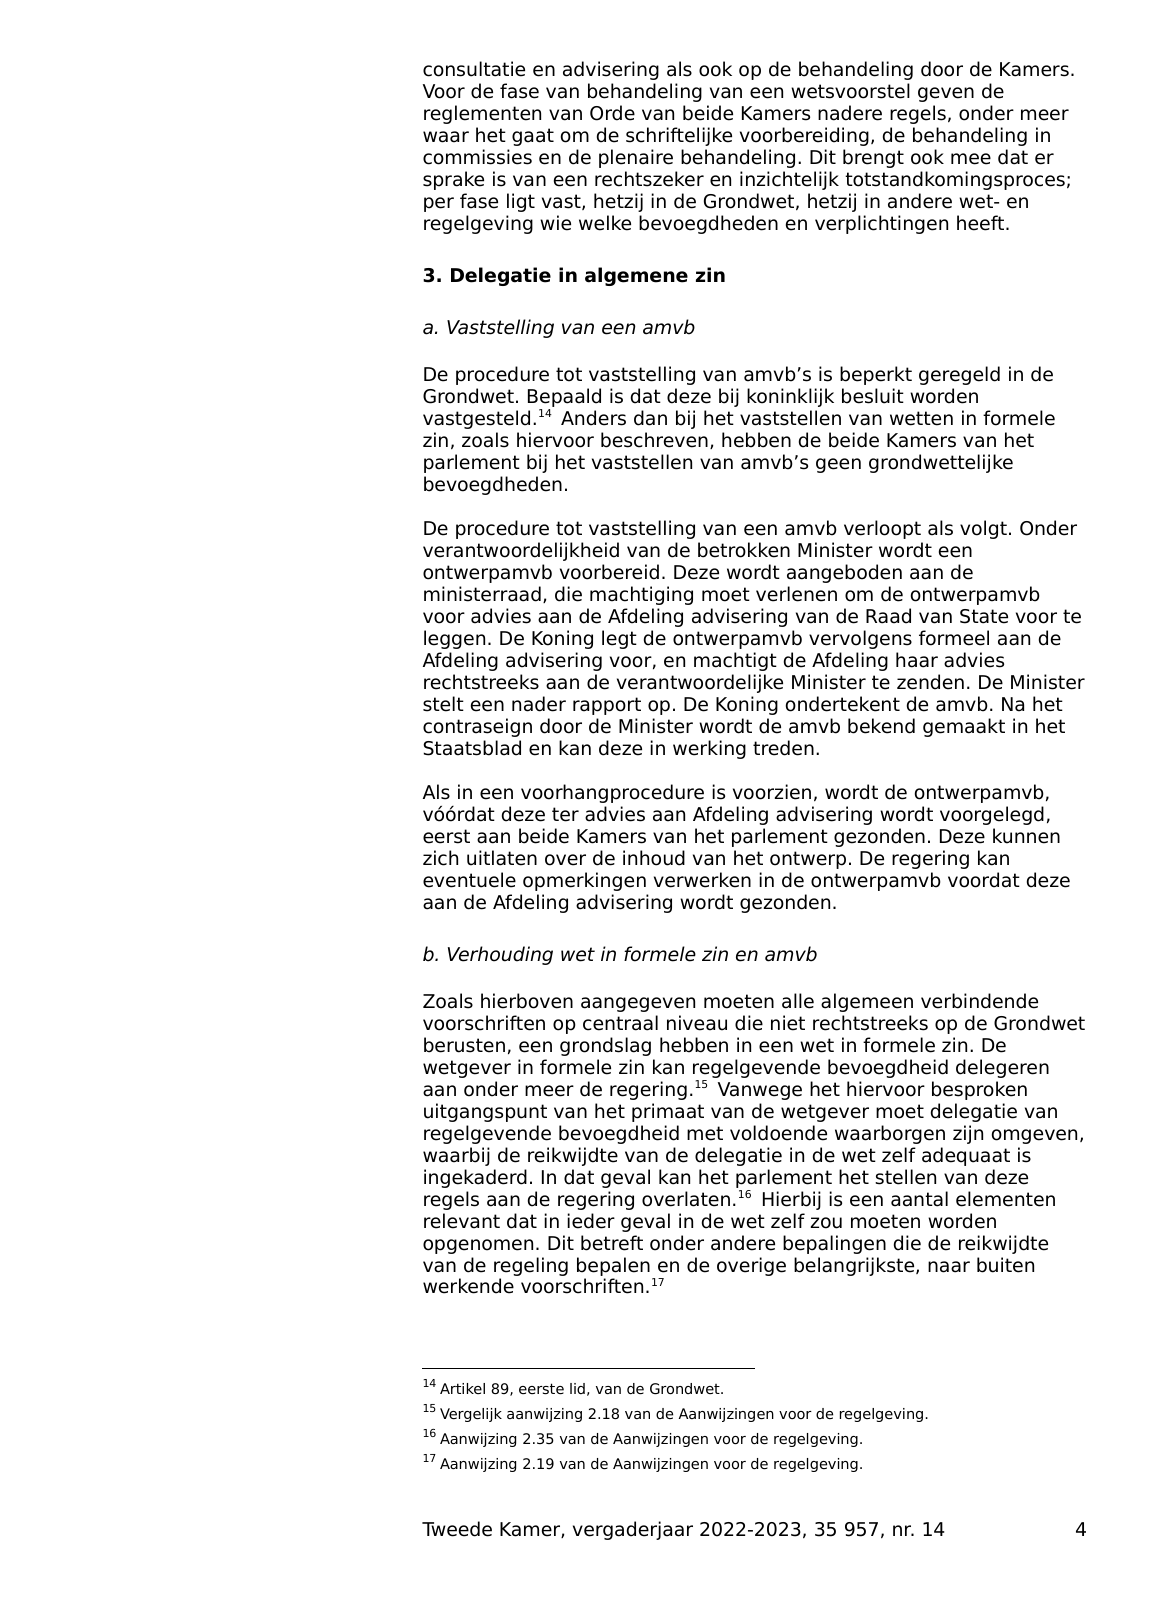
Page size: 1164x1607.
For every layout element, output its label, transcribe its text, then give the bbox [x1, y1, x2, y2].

text Als in een voorhangprocedure is voorzien, wordt de ontwerpamvb, vóórdat deze ter advies aan Afdeling advisering wordt voorgelegd, eerst aan beide Kamers van het parlement gezonden. Deze kunnen zich uitlaten over de inhoud van het ontwerp. De regering kan eventuele opmerkingen verwerken in de ontwerpamvb voordat deze aan de Afdeling advisering wordt gezonden. [422, 782, 1087, 914]
text Vergelijk aanwijzing 2.18 van de Aanwijzingen voor de regelgeving. [422, 1402, 1087, 1424]
text Zoals hierboven aangegeven moeten alle algemeen verbindende voorschriften op centraal niveau die niet rechtstreeks op de Grondwet berusten, een grondslag hebben in een wet in formele zin. De wetgever in formele zin kan regelgevende bevoegdheid delegeren aan onder meer de regering. Vanwege het hiervoor besproken uitgangspunt van het primaat van de wetgever moet delegatie van regelgevende bevoegdheid met voldoende waarborgen zijn omgeven, waarbij de reikwijdte van de delegatie in de wet zelf adequaat is ingekaderd. In dat geval kan het parlement het stellen van deze regels aan de regering overlaten. Hierbij is een aantal elementen relevant dat in ieder geval in de wet zelf zou moeten worden opgenomen. Dit betreft onder andere bepalingen die de reikwijdte van de regeling bepalen en de overige belangrijkste, naar buiten werkende voorschriften. [422, 991, 1087, 1298]
text Aanwijzing 2.19 van de Aanwijzingen voor de regelgeving. [422, 1452, 1087, 1474]
text Artikel 89, eerste lid, van de Grondwet. [422, 1377, 1087, 1399]
subtitle a. Vaststelling van een amvb [422, 317, 1087, 339]
text De procedure tot vaststelling van amvb’s is beperkt geregeld in de Grondwet. Bepaald is dat deze bij koninklijk besluit worden vastgesteld. Anders dan bij het vaststellen van wetten in formele zin, zoals hiervoor beschreven, hebben de beide Kamers van het parlement bij het vaststellen van amvb’s geen grondwettelijke bevoegdheden. [422, 364, 1087, 496]
subtitle 3. Delegatie in algemene zin [422, 265, 1087, 287]
text Aanwijzing 2.35 van de Aanwijzingen voor de regelgeving. [422, 1427, 1087, 1449]
text De procedure tot vaststelling van een amvb verloopt als volgt. Onder verantwoordelijkheid van de betrokken Minister wordt een ontwerpamvb voorbereid. Deze wordt aangeboden aan de ministerraad, die machtiging moet verlenen om de ontwerpamvb voor advies aan de Afdeling advisering van de Raad van State voor te leggen. De Koning legt de ontwerpamvb vervolgens formeel aan de Afdeling advisering voor, en machtigt de Afdeling haar advies rechtstreeks aan de verantwoordelijke Minister te zenden. De Minister stelt een nader rapport op. De Koning ondertekent de amvb. Na het contraseign door de Minister wordt de amvb bekend gemaakt in het Staatsblad en kan deze in werking treden. [422, 518, 1087, 760]
text consultatie en advisering als ook op de behandeling door de Kamers. Voor de fase van behandeling van een wetsvoorstel geven de reglementen van Orde van beide Kamers nadere regels, onder meer waar het gaat om de schriftelijke voorbereiding, de behandeling in commissies en de plenaire behandeling. Dit brengt ook mee dat er sprake is van een rechtszeker en inzichtelijk totstandkomingsproces; per fase ligt vast, hetzij in de Grondwet, hetzij in andere wet- en regelgeving wie welke bevoegdheden en verplichtingen heeft. [422, 59, 1087, 235]
subtitle b. Verhouding wet in formele zin en amvb [422, 944, 1087, 966]
